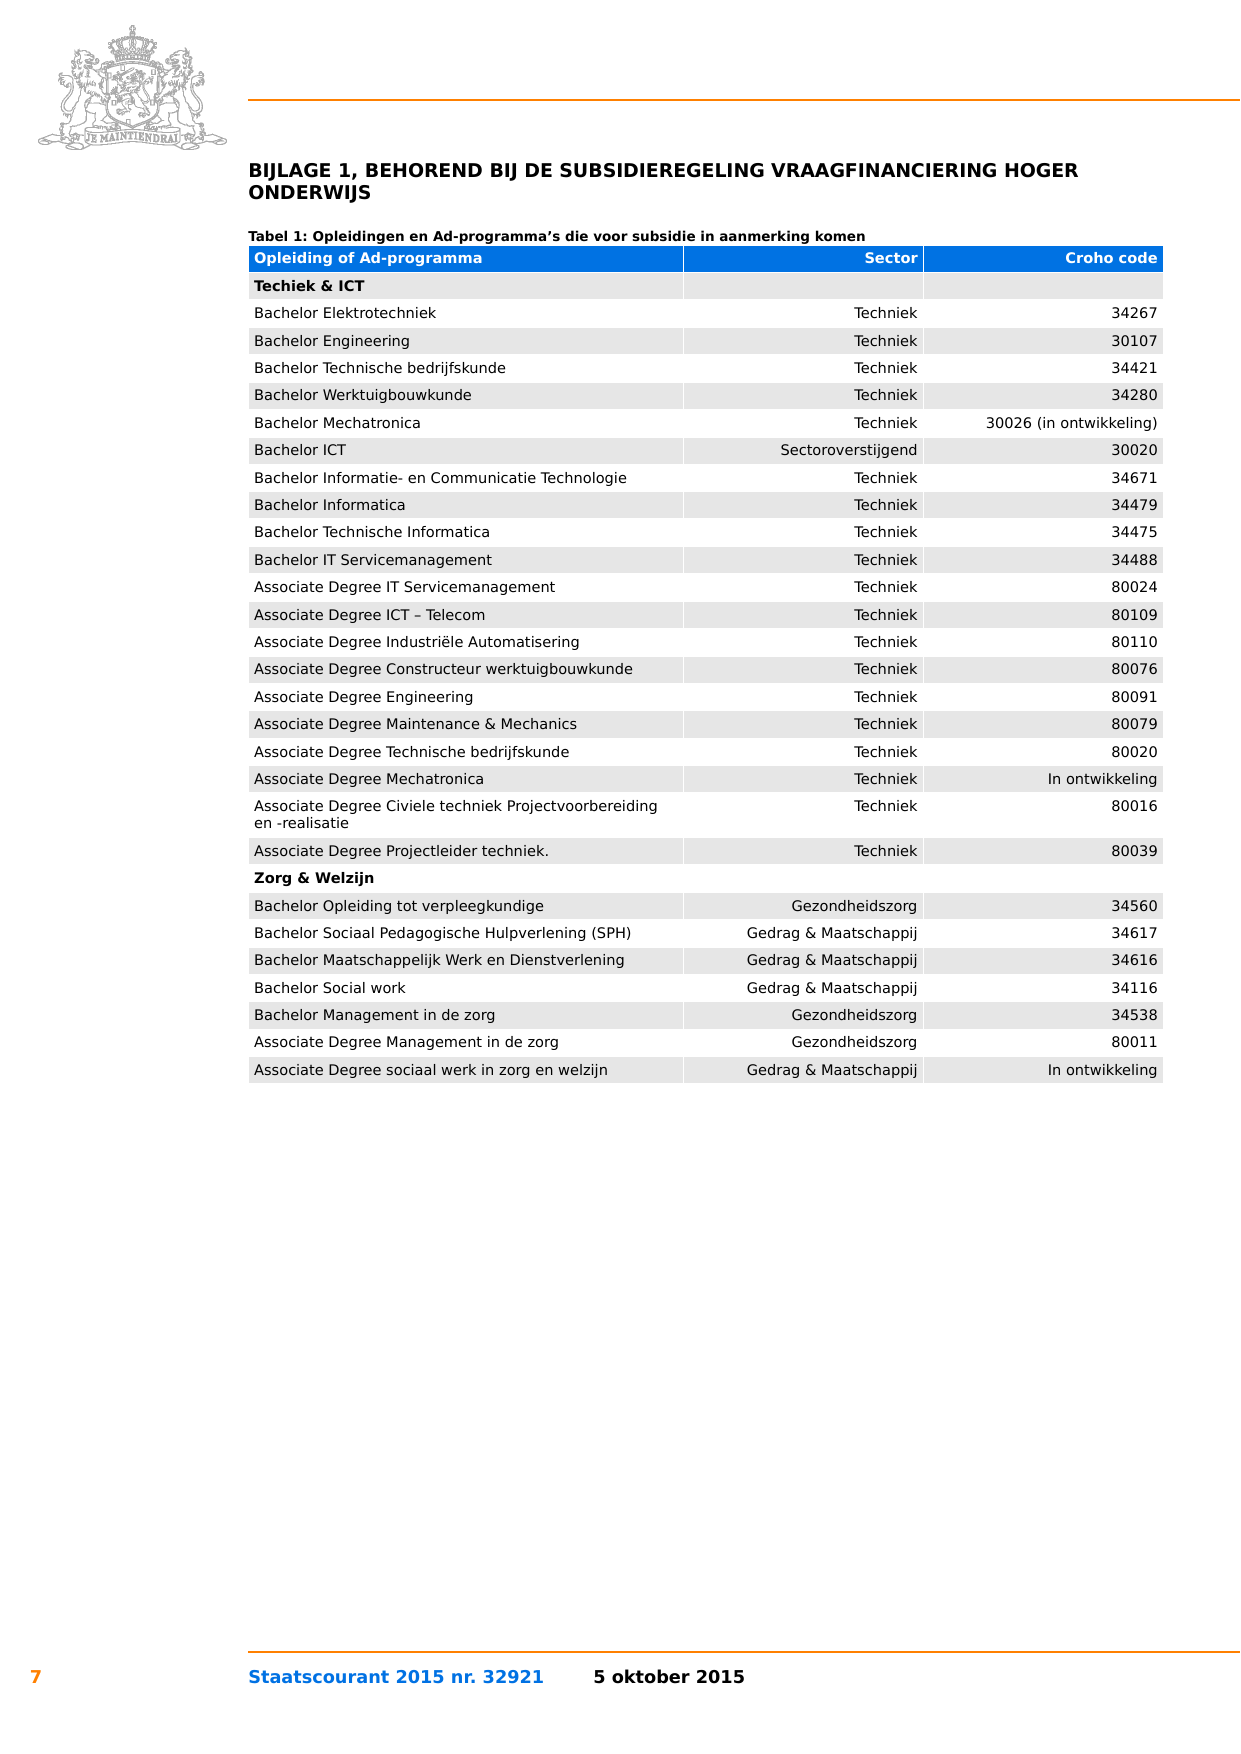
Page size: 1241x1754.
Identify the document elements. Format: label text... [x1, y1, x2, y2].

table_cell Bachelor Management in de zorg [249, 1002, 683, 1029]
table_cell Gedrag & Maatschappij [684, 975, 923, 1001]
table_cell Bachelor Informatica [249, 492, 683, 518]
table_cell Associate Degree Projectleider techniek. [249, 838, 683, 864]
table_cell Techniek [684, 838, 923, 864]
table_cell Bachelor Technische Informatica [249, 520, 683, 546]
table_cell Techiek & ICT [249, 273, 683, 299]
table_cell Bachelor Engineering [249, 328, 683, 354]
table_cell Gezondheidszorg [684, 1002, 923, 1029]
table_cell Techniek [684, 657, 923, 683]
table_cell 34267 [924, 300, 1163, 327]
table_cell [684, 273, 923, 299]
table_cell [924, 273, 1163, 299]
table_cell 80109 [924, 602, 1163, 628]
table_cell 80091 [924, 684, 1163, 710]
table_cell 80076 [924, 657, 1163, 683]
table_cell Bachelor Elektrotechniek [249, 300, 683, 327]
table_cell In ontwikkeling [924, 1057, 1163, 1083]
table_cell 80079 [924, 711, 1163, 738]
table_cell Gezondheidszorg [684, 893, 923, 919]
table_cell 34538 [924, 1002, 1163, 1029]
table_cell Techniek [684, 300, 923, 327]
table_cell Techniek [684, 383, 923, 409]
table_cell Gedrag & Maatschappij [684, 920, 923, 946]
table_cell Associate Degree Industriële Automatisering [249, 629, 683, 656]
table_cell Associate Degree Technische bedrijfskunde [249, 739, 683, 765]
subtitle BIJLAGE 1, BEHOREND BIJ DE SUBSIDIEREGELING VRAAGFINANCIERING HOGER ONDERWIJS [248, 160, 1163, 204]
table_cell [924, 865, 1163, 892]
table_cell Gedrag & Maatschappij [684, 1057, 923, 1083]
table_cell Techniek [684, 794, 923, 837]
table_cell Associate Degree Maintenance & Mechanics [249, 711, 683, 738]
table_cell Bachelor Informatie- en Communicatie Technologie [249, 465, 683, 491]
table_cell Bachelor Sociaal Pedagogische Hulpverlening (SPH) [249, 920, 683, 946]
table_cell Techniek [684, 602, 923, 628]
table_cell Techniek [684, 766, 923, 792]
table_cell 34475 [924, 520, 1163, 546]
table_cell In ontwikkeling [924, 766, 1163, 792]
table_cell 34671 [924, 465, 1163, 491]
table_cell 34560 [924, 893, 1163, 919]
table_cell 30020 [924, 438, 1163, 464]
table_cell 34616 [924, 948, 1163, 974]
table_cell 30107 [924, 328, 1163, 354]
table_cell Bachelor IT Servicemanagement [249, 547, 683, 573]
table_cell Associate Degree Mechatronica [249, 766, 683, 792]
table_cell Techniek [684, 492, 923, 518]
table_cell Associate Degree Constructeur werktuigbouwkunde [249, 657, 683, 683]
table_cell Associate Degree Engineering [249, 684, 683, 710]
table_cell Techniek [684, 520, 923, 546]
table_cell 80011 [924, 1030, 1163, 1056]
table_cell 30026 (in ontwikkeling) [924, 410, 1163, 436]
table_cell Techniek [684, 574, 923, 601]
table_cell Zorg & Welzijn [249, 865, 683, 892]
table_cell Techniek [684, 328, 923, 354]
table_cell Techniek [684, 739, 923, 765]
table_cell Opleiding of Ad-programma [249, 246, 683, 272]
table_cell Associate Degree IT Servicemanagement [249, 574, 683, 601]
table_cell Associate Degree Management in de zorg [249, 1030, 683, 1056]
table_cell Associate Degree sociaal werk in zorg en welzijn [249, 1057, 683, 1083]
table_cell Bachelor Werktuigbouwkunde [249, 383, 683, 409]
table_cell 80039 [924, 838, 1163, 864]
table_cell Gedrag & Maatschappij [684, 948, 923, 974]
table_cell Bachelor Social work [249, 975, 683, 1001]
table_cell Associate Degree ICT – Telecom [249, 602, 683, 628]
table_cell Associate Degree Civiele techniek Projectvoorbereiding en -realisatie [249, 794, 683, 837]
table_cell Sector [684, 246, 923, 272]
table_cell Techniek [684, 465, 923, 491]
table_cell Techniek [684, 684, 923, 710]
table_cell 34617 [924, 920, 1163, 946]
table_cell 80024 [924, 574, 1163, 601]
table_cell Bachelor Mechatronica [249, 410, 683, 436]
table_cell 34116 [924, 975, 1163, 1001]
table_cell Bachelor ICT [249, 438, 683, 464]
table_cell 34479 [924, 492, 1163, 518]
table_cell Bachelor Technische bedrijfskunde [249, 355, 683, 382]
table_cell 34488 [924, 547, 1163, 573]
table_cell Sectoroverstijgend [684, 438, 923, 464]
table_cell Techniek [684, 547, 923, 573]
table_cell [684, 865, 923, 892]
table_cell Techniek [684, 355, 923, 382]
table_cell Gezondheidszorg [684, 1030, 923, 1056]
table_cell Bachelor Opleiding tot verpleegkundige [249, 893, 683, 919]
table_header Tabel 1: Opleidingen en Ad-programma’s die voor subsidie in aanmerking komen [248, 229, 1163, 244]
picture [38, 25, 227, 150]
table_cell Croho code [924, 246, 1163, 272]
table_cell 34421 [924, 355, 1163, 382]
table_cell Techniek [684, 629, 923, 656]
table_cell Techniek [684, 410, 923, 436]
table_cell 80110 [924, 629, 1163, 656]
table_cell 80016 [924, 794, 1163, 837]
table_cell Techniek [684, 711, 923, 738]
table_cell Bachelor Maatschappelijk Werk en Dienstverlening [249, 948, 683, 974]
table_cell 34280 [924, 383, 1163, 409]
table_cell 80020 [924, 739, 1163, 765]
